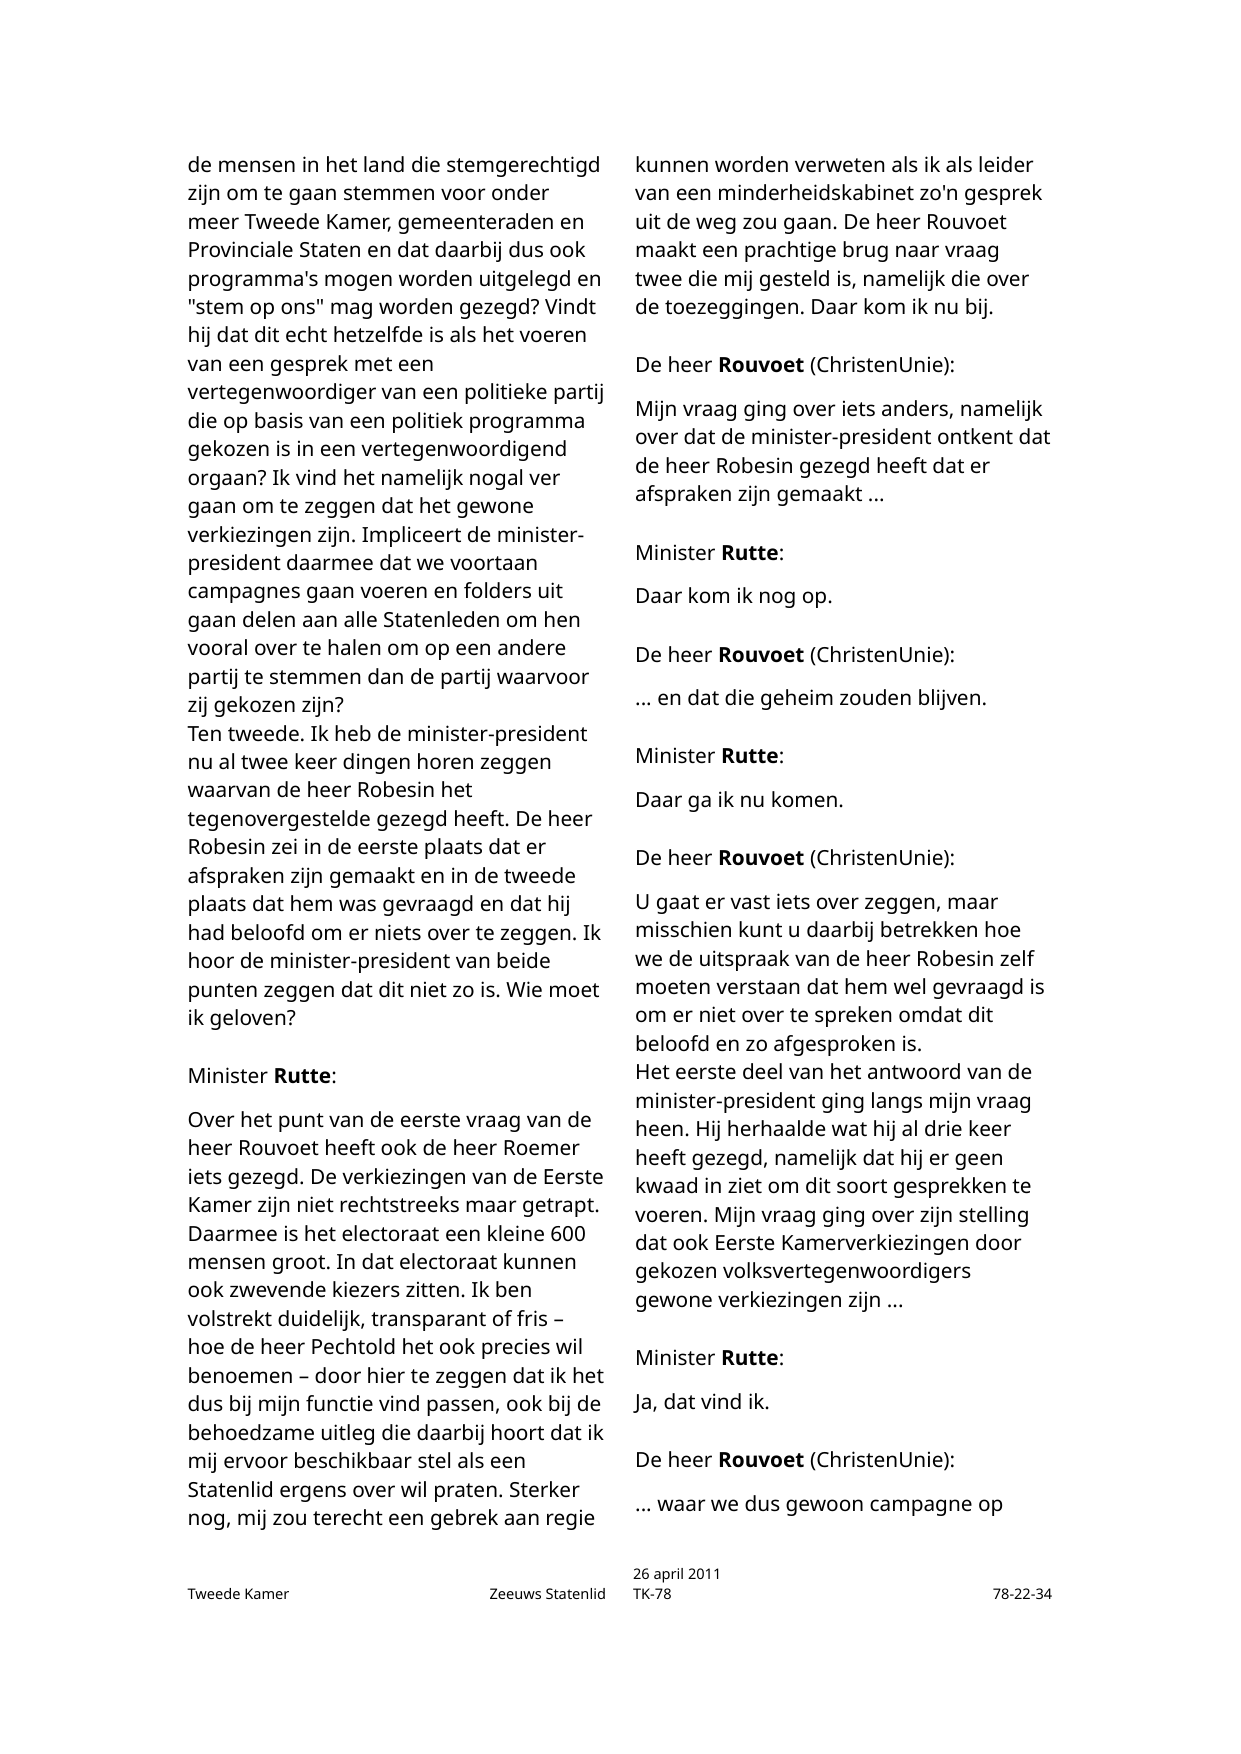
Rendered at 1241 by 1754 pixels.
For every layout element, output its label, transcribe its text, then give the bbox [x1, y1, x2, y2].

text Minister Rutte: [635, 742, 1053, 770]
text De heer Rouvoet (ChristenUnie): [635, 351, 1053, 379]
text Minister Rutte: [635, 538, 1053, 566]
text kunnen worden verweten als ik als leider van een minderheidskabinet zo'n gesprek uit de weg zou gaan. De heer Rouvoet maakt een prachtige brug naar vraag twee die mij gesteld is, namelijk die over de toezeggingen. Daar kom ik nu bij. [635, 150, 1053, 321]
text Het eerste deel van het antwoord van de minister-president ging langs mijn vraag heen. Hij herhaalde wat hij al drie keer heeft gezegd, namelijk dat hij er geen kwaad in ziet om dit soort gesprekken te voeren. Mijn vraag ging over zijn stelling dat ook Eerste Kamerverkiezingen door gekozen volksvertegenwoordigers gewone verkiezingen zijn ... [635, 1057, 1053, 1313]
text Mijn vraag ging over iets anders, namelijk over dat de minister-president ontkent dat de heer Robesin gezegd heeft dat er afspraken zijn gemaakt ... [635, 394, 1053, 508]
text Minister Rutte: [187, 1062, 605, 1090]
text De heer Rouvoet (ChristenUnie): [635, 640, 1053, 668]
text ... en dat die geheim zouden blijven. [635, 683, 1053, 712]
text Minister Rutte: [635, 1343, 1053, 1372]
text Ten tweede. Ik heb de minister-president nu al twee keer dingen horen zeggen waarvan de heer Robesin het tegenovergestelde gezegd heeft. De heer Robesin zei in de eerste plaats dat er afspraken zijn gemaakt en in de tweede plaats dat hem was gevraagd en dat hij had beloofd om er niets over te zeggen. Ik hoor de minister-president van beide punten zeggen dat dit niet zo is. Wie moet ik geloven? [187, 719, 605, 1032]
text de mensen in het land die stemgerechtigd zijn om te gaan stemmen voor onder meer Tweede Kamer, gemeenteraden en Provinciale Staten en dat daarbij dus ook programma's mogen worden uitgelegd en "stem op ons" mag worden gezegd? Vindt hij dat dit echt hetzelfde is als het voeren van een gesprek met een vertegenwoordiger van een politieke partij die op basis van een politiek programma gekozen is in een vertegenwoordigend orgaan? Ik vind het namelijk nogal ver gaan om te zeggen dat het gewone verkiezingen zijn. Impliceert de minister-president daarmee dat we voortaan campagnes gaan voeren en folders uit gaan delen aan alle Statenleden om hen vooral over te halen om op een andere partij te stemmen dan de partij waarvoor zij gekozen zijn? [187, 150, 605, 719]
text Daar ga ik nu komen. [635, 785, 1053, 813]
text De heer Rouvoet (ChristenUnie): [635, 843, 1053, 872]
text De heer Rouvoet (ChristenUnie): [635, 1445, 1053, 1474]
text Over het punt van de eerste vraag van de heer Rouvoet heeft ook de heer Roemer iets gezegd. De verkiezingen van de Eerste Kamer zijn niet rechtstreeks maar getrapt. Daarmee is het electoraat een kleine 600 mensen groot. In dat electoraat kunnen ook zwevende kiezers zitten. Ik ben volstrekt duidelijk, transparant of fris – hoe de heer Pechtold het ook precies wil benoemen – door hier te zeggen dat ik het dus bij mijn functie vind passen, ook bij de behoedzame uitleg die daarbij hoort dat ik mij ervoor beschikbaar stel als een Statenlid ergens over wil praten. Sterker nog, mij zou terecht een gebrek aan regie [187, 1105, 605, 1532]
text Ja, dat vind ik. [635, 1387, 1053, 1415]
text ... waar we dus gewoon campagne op [635, 1489, 1053, 1517]
text U gaat er vast iets over zeggen, maar misschien kunt u daarbij betrekken hoe we de uitspraak van de heer Robesin zelf moeten verstaan dat hem wel gevraagd is om er niet over te spreken omdat dit beloofd en zo afgesproken is. [635, 887, 1053, 1057]
text Daar kom ik nog op. [635, 581, 1053, 610]
